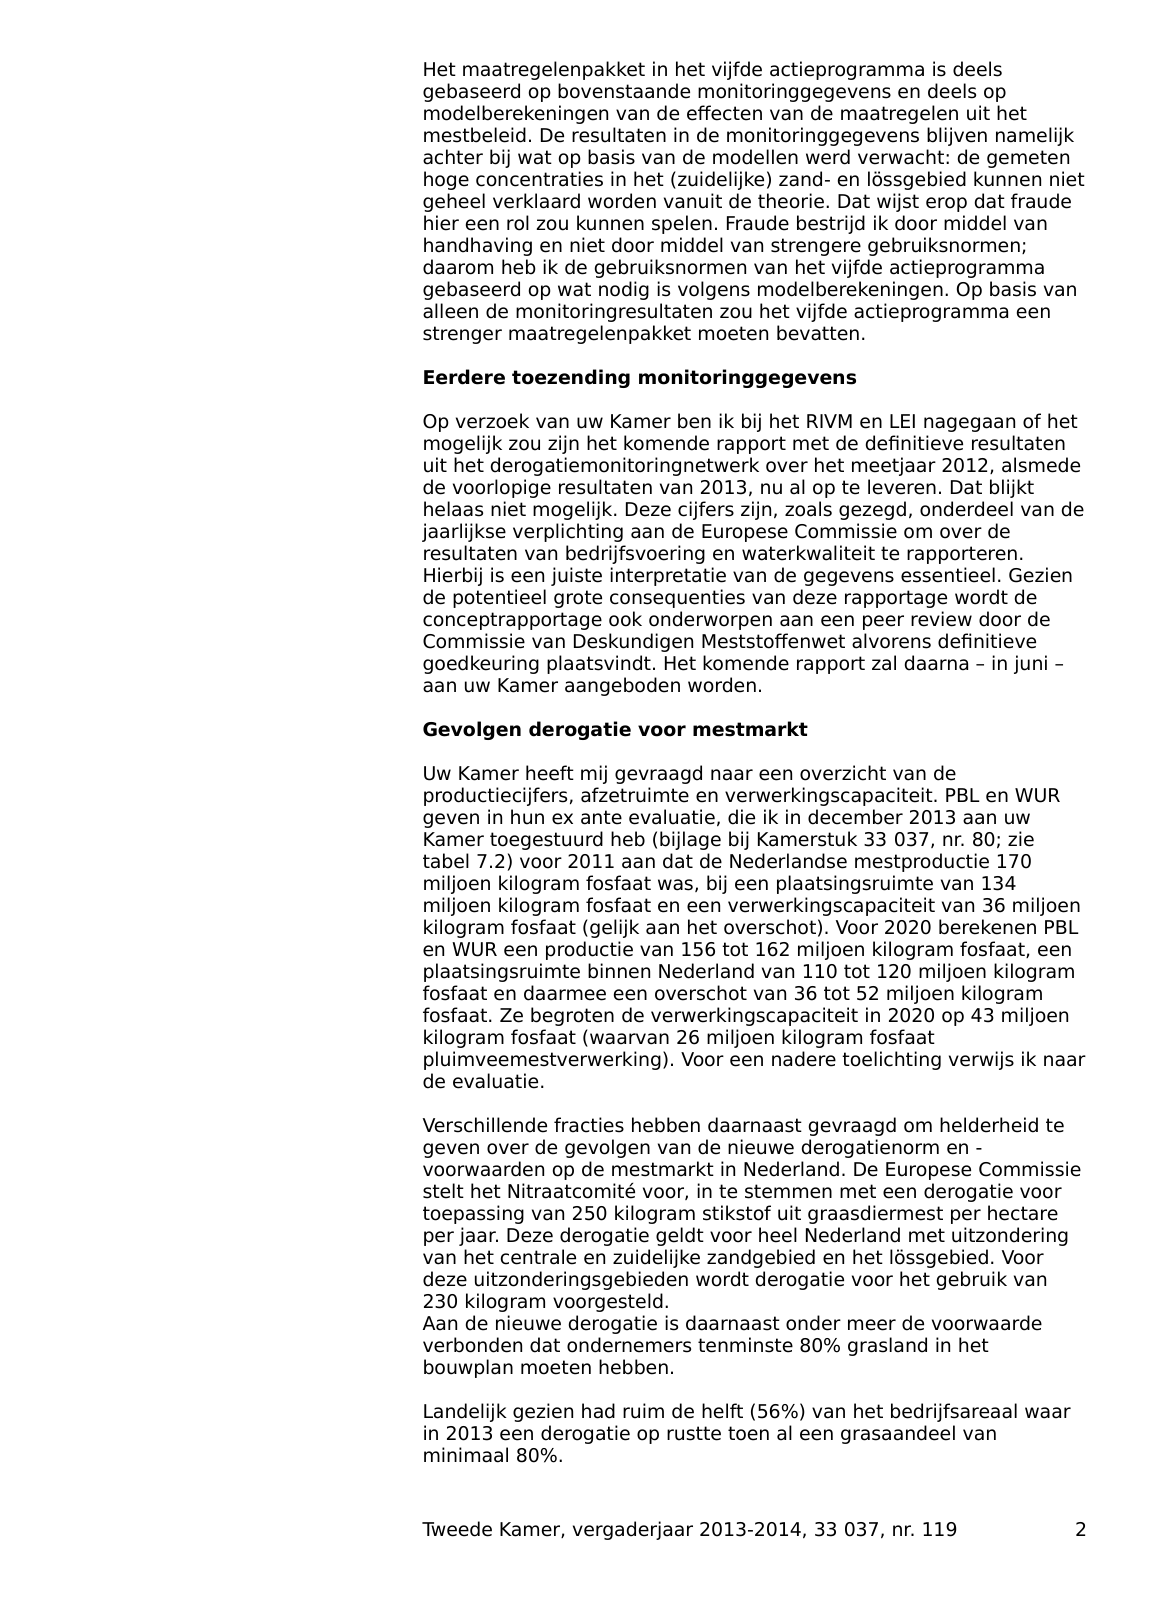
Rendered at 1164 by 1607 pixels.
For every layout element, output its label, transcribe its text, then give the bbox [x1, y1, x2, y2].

text Op verzoek van uw Kamer ben ik bij het RIVM en LEI nagegaan of het mogelijk zou zijn het komende rapport met de definitieve resultaten uit het derogatiemonitoringnetwerk over het meetjaar 2012, alsmede de voorlopige resultaten van 2013, nu al op te leveren. Dat blijkt helaas niet mogelijk. Deze cijfers zijn, zoals gezegd, onderdeel van de jaarlijkse verplichting aan de Europese Commissie om over de resultaten van bedrijfsvoering en waterkwaliteit te rapporteren. Hierbij is een juiste interpretatie van de gegevens essentieel. Gezien de potentieel grote consequenties van deze rapportage wordt de conceptrapportage ook onderworpen aan een peer review door de Commissie van Deskundigen Meststoffenwet alvorens definitieve goedkeuring plaatsvindt. Het komende rapport zal daarna – in juni – aan uw Kamer aangeboden worden. [422, 411, 1087, 697]
text Het maatregelenpakket in het vijfde actieprogramma is deels gebaseerd op bovenstaande monitoringgegevens en deels op modelberekeningen van de effecten van de maatregelen uit het mestbeleid. De resultaten in de monitoringgegevens blijven namelijk achter bij wat op basis van de modellen werd verwacht: de gemeten hoge concentraties in het (zuidelijke) zand- en lössgebied kunnen niet geheel verklaard worden vanuit de theorie. Dat wijst erop dat fraude hier een rol zou kunnen spelen. Fraude bestrijd ik door middel van handhaving en niet door middel van strengere gebruiksnormen; daarom heb ik de gebruiksnormen van het vijfde actieprogramma gebaseerd op wat nodig is volgens modelberekeningen. Op basis van alleen de monitoringresultaten zou het vijfde actieprogramma een strenger maatregelenpakket moeten bevatten. [422, 59, 1087, 345]
text Landelijk gezien had ruim de helft (56%) van het bedrijfsareaal waar in 2013 een derogatie op rustte toen al een grasaandeel van minimaal 80%. [422, 1401, 1087, 1467]
text Verschillende fracties hebben daarnaast gevraagd om helderheid te geven over de gevolgen van de nieuwe derogatienorm en -voorwaarden op de mestmarkt in Nederland. De Europese Commissie stelt het Nitraatcomité voor, in te stemmen met een derogatie voor toepassing van 250 kilogram stikstof uit graasdiermest per hectare per jaar. Deze derogatie geldt voor heel Nederland met uitzondering van het centrale en zuidelijke zandgebied en het lössgebied. Voor deze uitzonderingsgebieden wordt derogatie voor het gebruik van 230 kilogram voorgesteld. [422, 1115, 1087, 1313]
text Aan de nieuwe derogatie is daarnaast onder meer de voorwaarde verbonden dat ondernemers tenminste 80% grasland in het bouwplan moeten hebben. [422, 1313, 1087, 1379]
subtitle Gevolgen derogatie voor mestmarkt [422, 719, 1087, 741]
subtitle Eerdere toezending monitoringgegevens [422, 367, 1087, 389]
text Uw Kamer heeft mij gevraagd naar een overzicht van de productiecijfers, afzetruimte en verwerkingscapaciteit. PBL en WUR geven in hun ex ante evaluatie, die ik in december 2013 aan uw Kamer toegestuurd heb (bijlage bij Kamerstuk 33 037, nr. 80; zie tabel 7.2) voor 2011 aan dat de Nederlandse mestproductie 170 miljoen kilogram fosfaat was, bij een plaatsingsruimte van 134 miljoen kilogram fosfaat en een verwerkingscapaciteit van 36 miljoen kilogram fosfaat (gelijk aan het overschot). Voor 2020 berekenen PBL en WUR een productie van 156 tot 162 miljoen kilogram fosfaat, een plaatsingsruimte binnen Nederland van 110 tot 120 miljoen kilogram fosfaat en daarmee een overschot van 36 tot 52 miljoen kilogram fosfaat. Ze begroten de verwerkingscapaciteit in 2020 op 43 miljoen kilogram fosfaat (waarvan 26 miljoen kilogram fosfaat pluimveemestverwerking). Voor een nadere toelichting verwijs ik naar de evaluatie. [422, 763, 1087, 1093]
